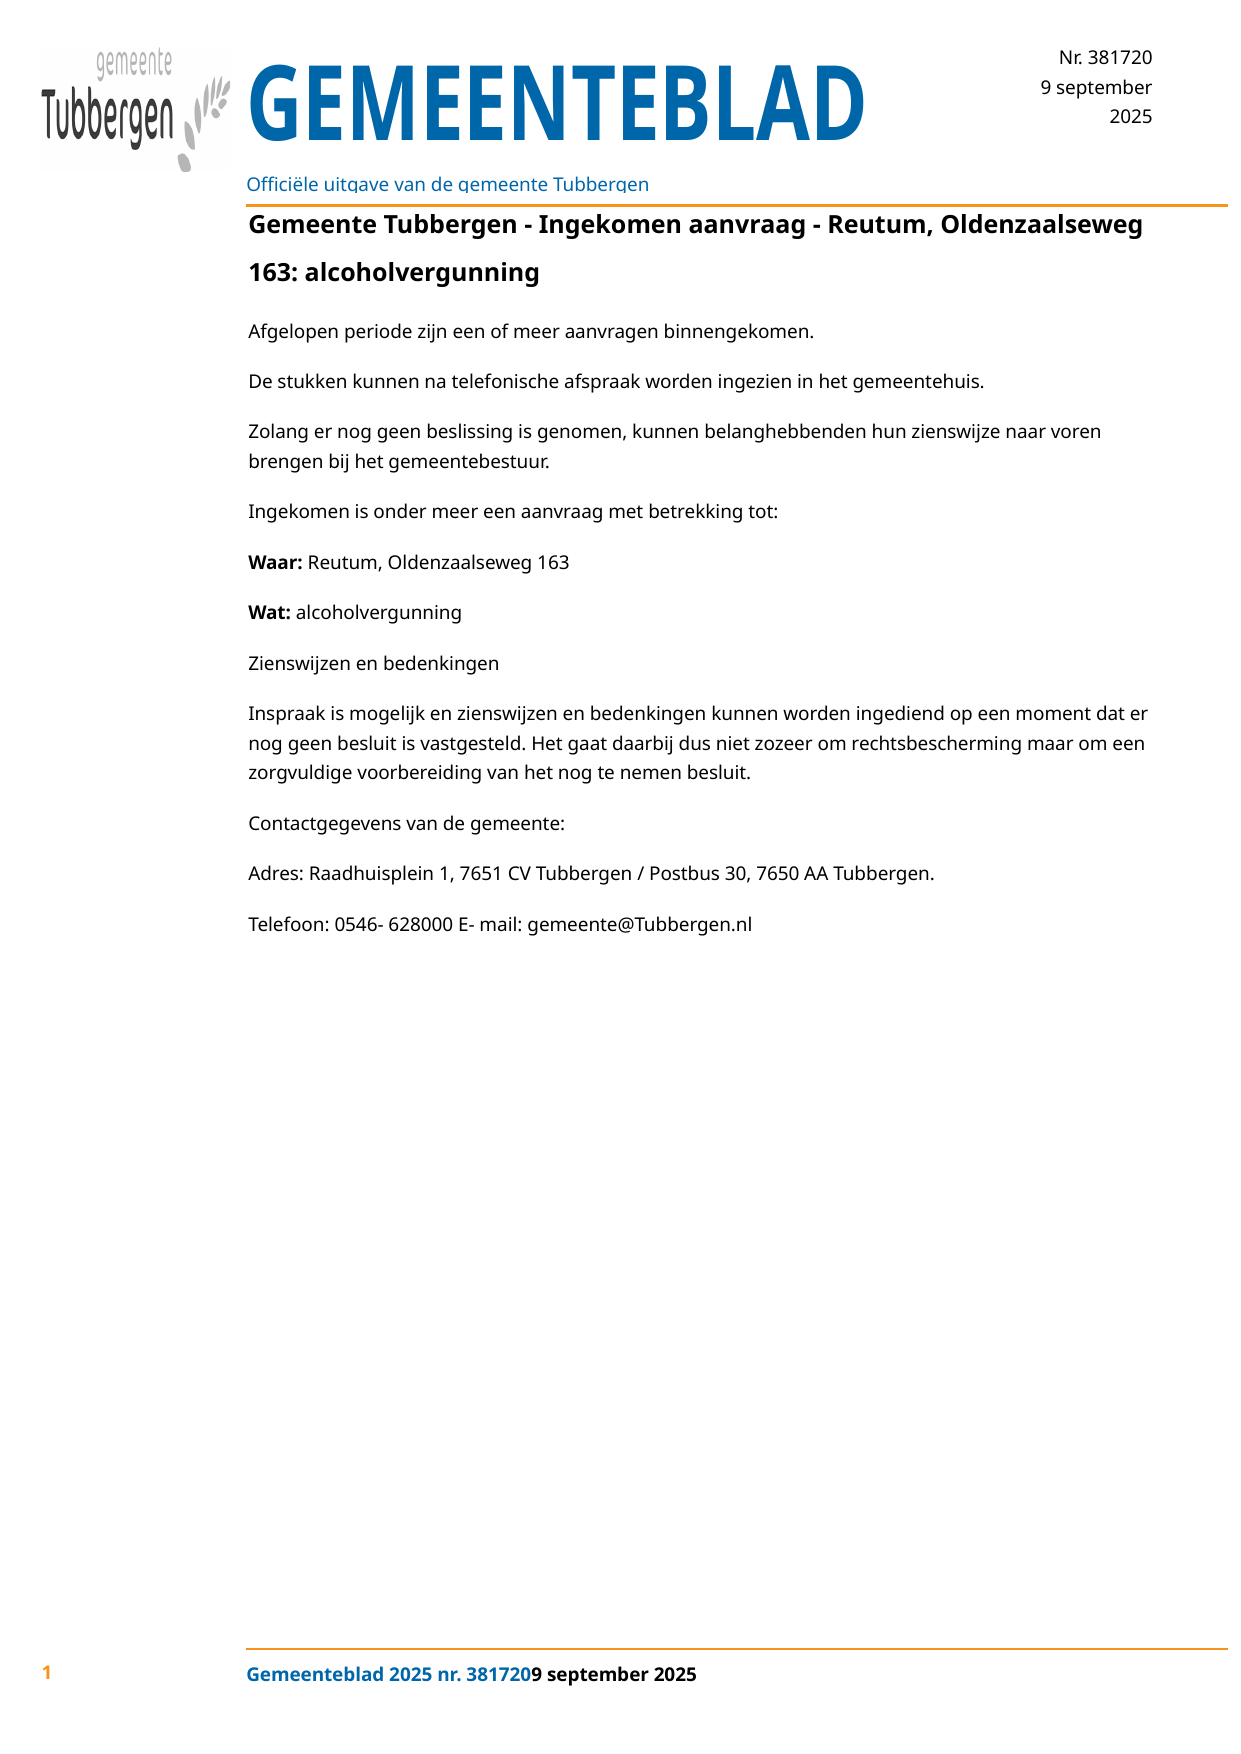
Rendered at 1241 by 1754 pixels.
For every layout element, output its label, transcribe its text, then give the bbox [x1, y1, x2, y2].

text Telefoon: 0546- 628000 E- mail: gemeente@Tubbergen.nl [248, 911, 1152, 937]
text Ingekomen is onder meer een aanvraag met betrekking tot: [248, 499, 1152, 524]
text Waar: Reutum, Oldenzaalseweg 163 [248, 549, 1152, 575]
text Adres: Raadhuisplein 1, 7651 CV Tubbergen / Postbus 30, 7650 AA Tubbergen. [248, 860, 1152, 886]
picture [41, 47, 231, 172]
text Gemeente Tubbergen - Ingekomen aanvraag - Reutum, Oldenzaalseweg 163: alcoholvergunning [248, 207, 1152, 288]
text Zienswijzen en bedenkingen [248, 650, 1152, 676]
text Zolang er nog geen beslissing is genomen, kunnen belanghebbenden hun zienswijze naar voren brengen bij het gemeentebestuur. [248, 419, 1152, 474]
text Inspraak is mogelijk en zienswijzen en bedenkingen kunnen worden ingediend op een moment dat er nog geen besluit is vastgesteld. Het gaat daarbij dus niet zozeer om rechtsbescherming maar om een zorgvuldige voorbereiding van het nog te nemen besluit. [248, 700, 1152, 785]
text Contactgegevens van de gemeente: [248, 810, 1152, 836]
text De stukken kunnen na telefonische afspraak worden ingezien in het gemeentehuis. [248, 368, 1152, 394]
text Afgelopen periode zijn een of meer aanvragen binnengekomen. [248, 318, 1152, 344]
text Wat: alcoholvergunning [248, 599, 1152, 625]
